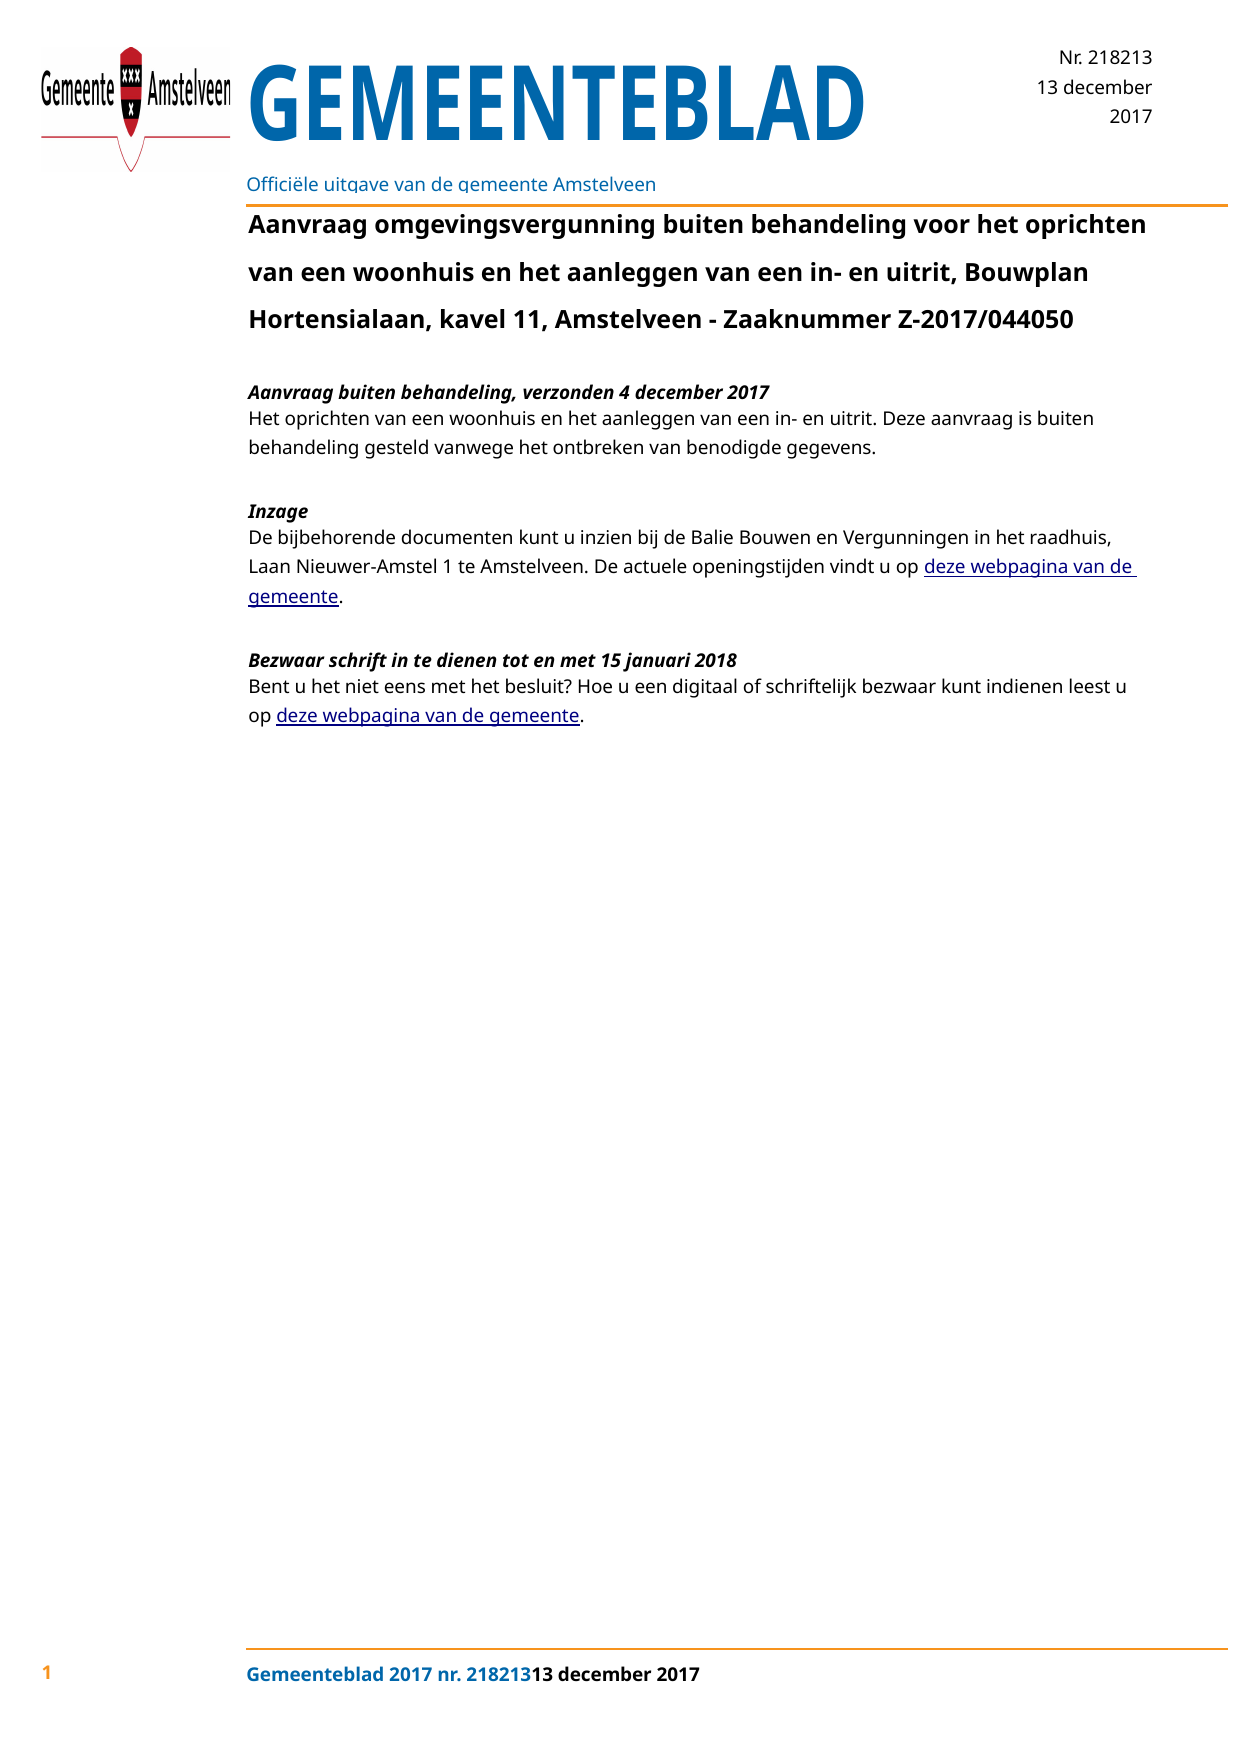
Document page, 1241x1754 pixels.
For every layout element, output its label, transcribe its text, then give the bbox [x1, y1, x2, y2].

text Het oprichten van een woonhuis en het aanleggen van een in- en uitrit. Deze aanvraag is buiten behandeling gesteld vanwege het ontbreken van benodigde gegevens. [248, 405, 1152, 460]
picture [41, 47, 231, 172]
text Bezwaar schrift in te dienen tot en met 15 januari 2018 [248, 647, 1152, 673]
text Aanvraag omgevingsvergunning buiten behandeling voor het oprichten van een woonhuis en het aanleggen van een in- en uitrit, Bouwplan Hortensialaan, kavel 11, Amstelveen - Zaaknummer Z-2017/044050 [248, 207, 1152, 336]
text Aanvraag buiten behandeling, verzonden 4 december 2017 [248, 379, 1152, 405]
text De bijbehorende documenten kunt u inzien bij de Balie Bouwen en Vergunningen in het raadhuis, Laan Nieuwer-Amstel 1 te Amstelveen. De actuele openingstijden vindt u op deze webpagina van de gemeente. [248, 524, 1152, 609]
text Inzage [248, 498, 1152, 524]
text Bent u het niet eens met het besluit? Hoe u een digitaal of schriftelijk bezwaar kunt indienen leest u op deze webpagina van de gemeente. [248, 673, 1152, 728]
